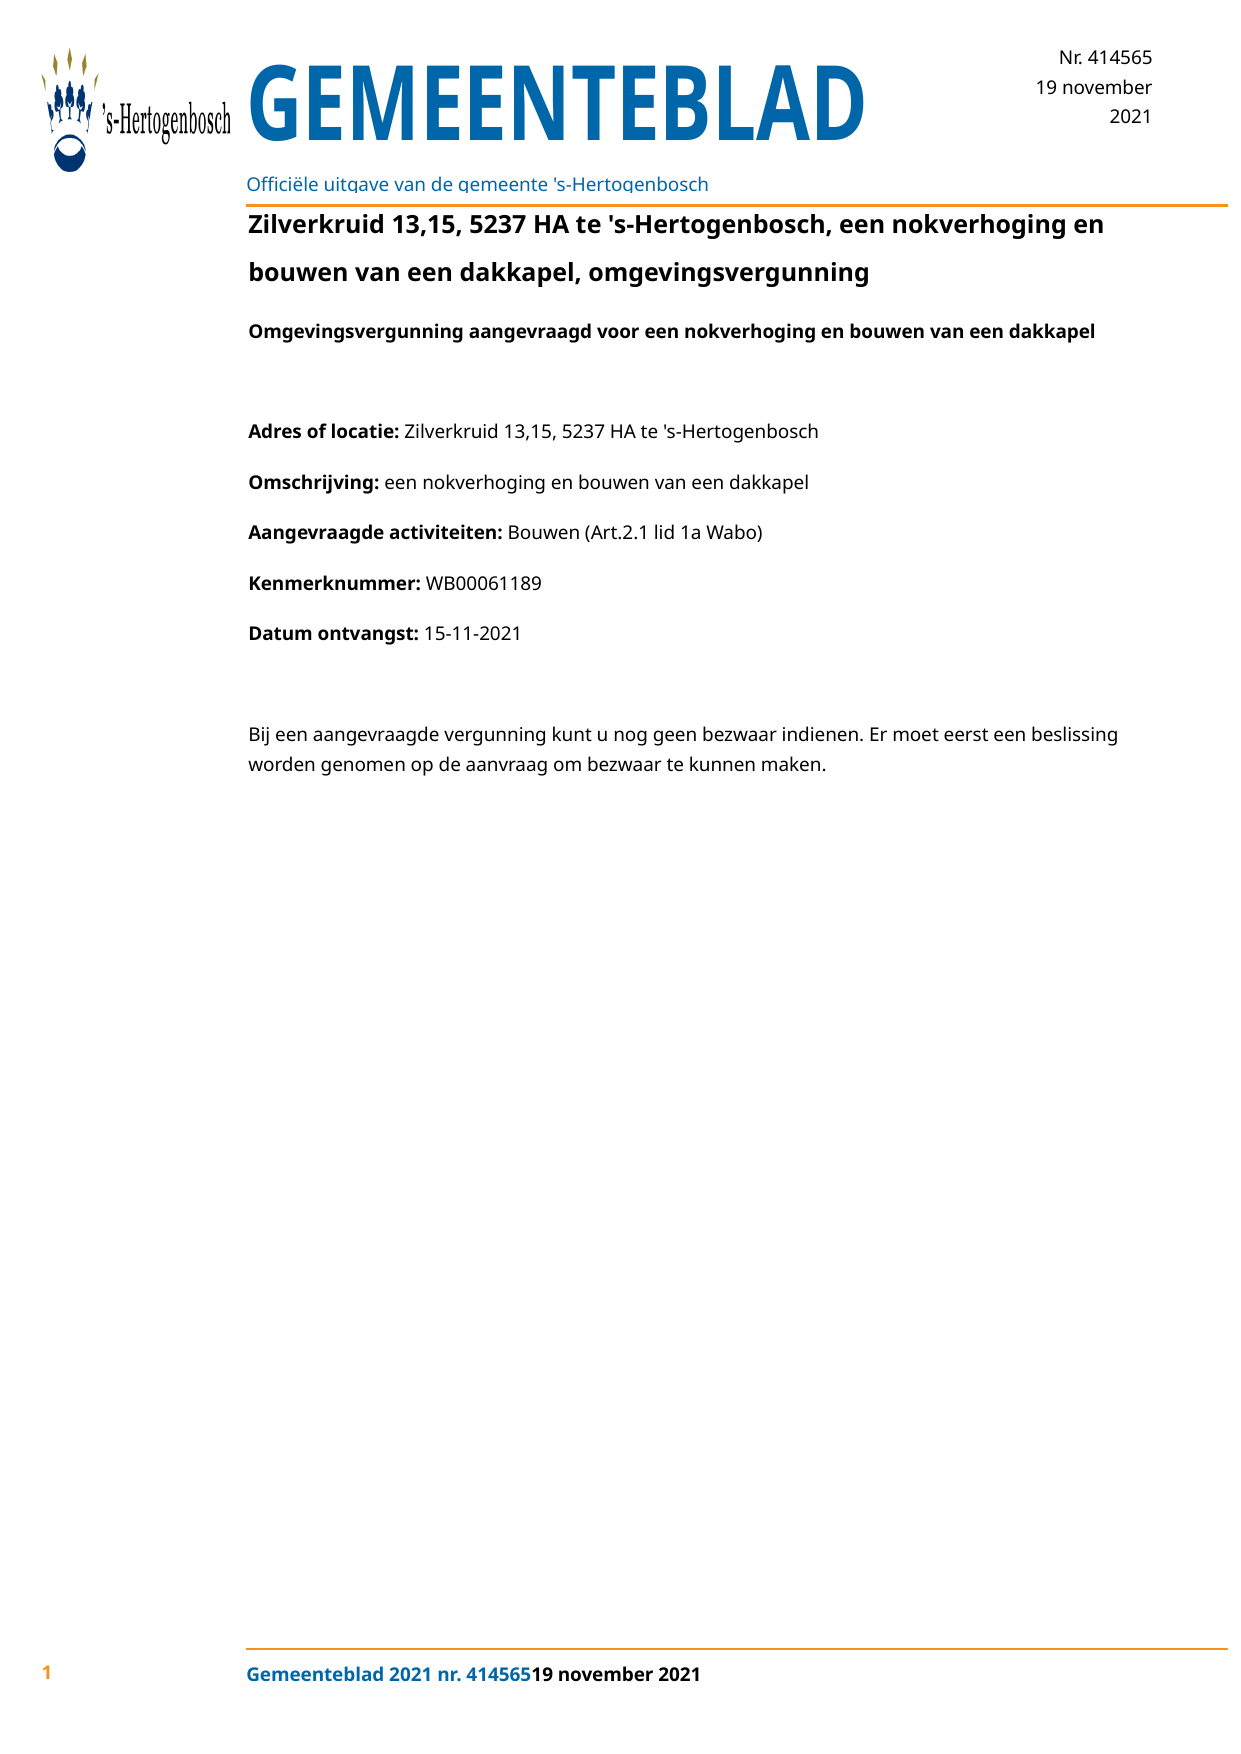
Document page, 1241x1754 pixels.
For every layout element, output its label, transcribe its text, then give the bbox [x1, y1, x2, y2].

text Omgevingsvergunning aangevraagd voor een nokverhoging en bouwen van een dakkapel [248, 318, 1152, 344]
text Datum ontvangst: 15-11-2021 [248, 620, 1152, 646]
text Omschrijving: een nokverhoging en bouwen van een dakkapel [248, 469, 1152, 495]
text Zilverkruid 13,15, 5237 HA te 's-Hertogenbosch, een nokverhoging en bouwen van een dakkapel, omgevingsvergunning [248, 207, 1152, 288]
text Aangevraagde activiteiten: Bouwen (Art.2.1 lid 1a Wabo) [248, 519, 1152, 545]
text Adres of locatie: Zilverkruid 13,15, 5237 HA te 's-Hertogenbosch [248, 419, 1152, 444]
text Bij een aangevraagde vergunning kunt u nog geen bezwaar indienen. Er moet eerst een beslissing worden genomen op de aanvraag om bezwaar te kunnen maken. [248, 721, 1152, 777]
picture [41, 47, 231, 172]
text Kenmerknummer: WB00061189 [248, 570, 1152, 596]
